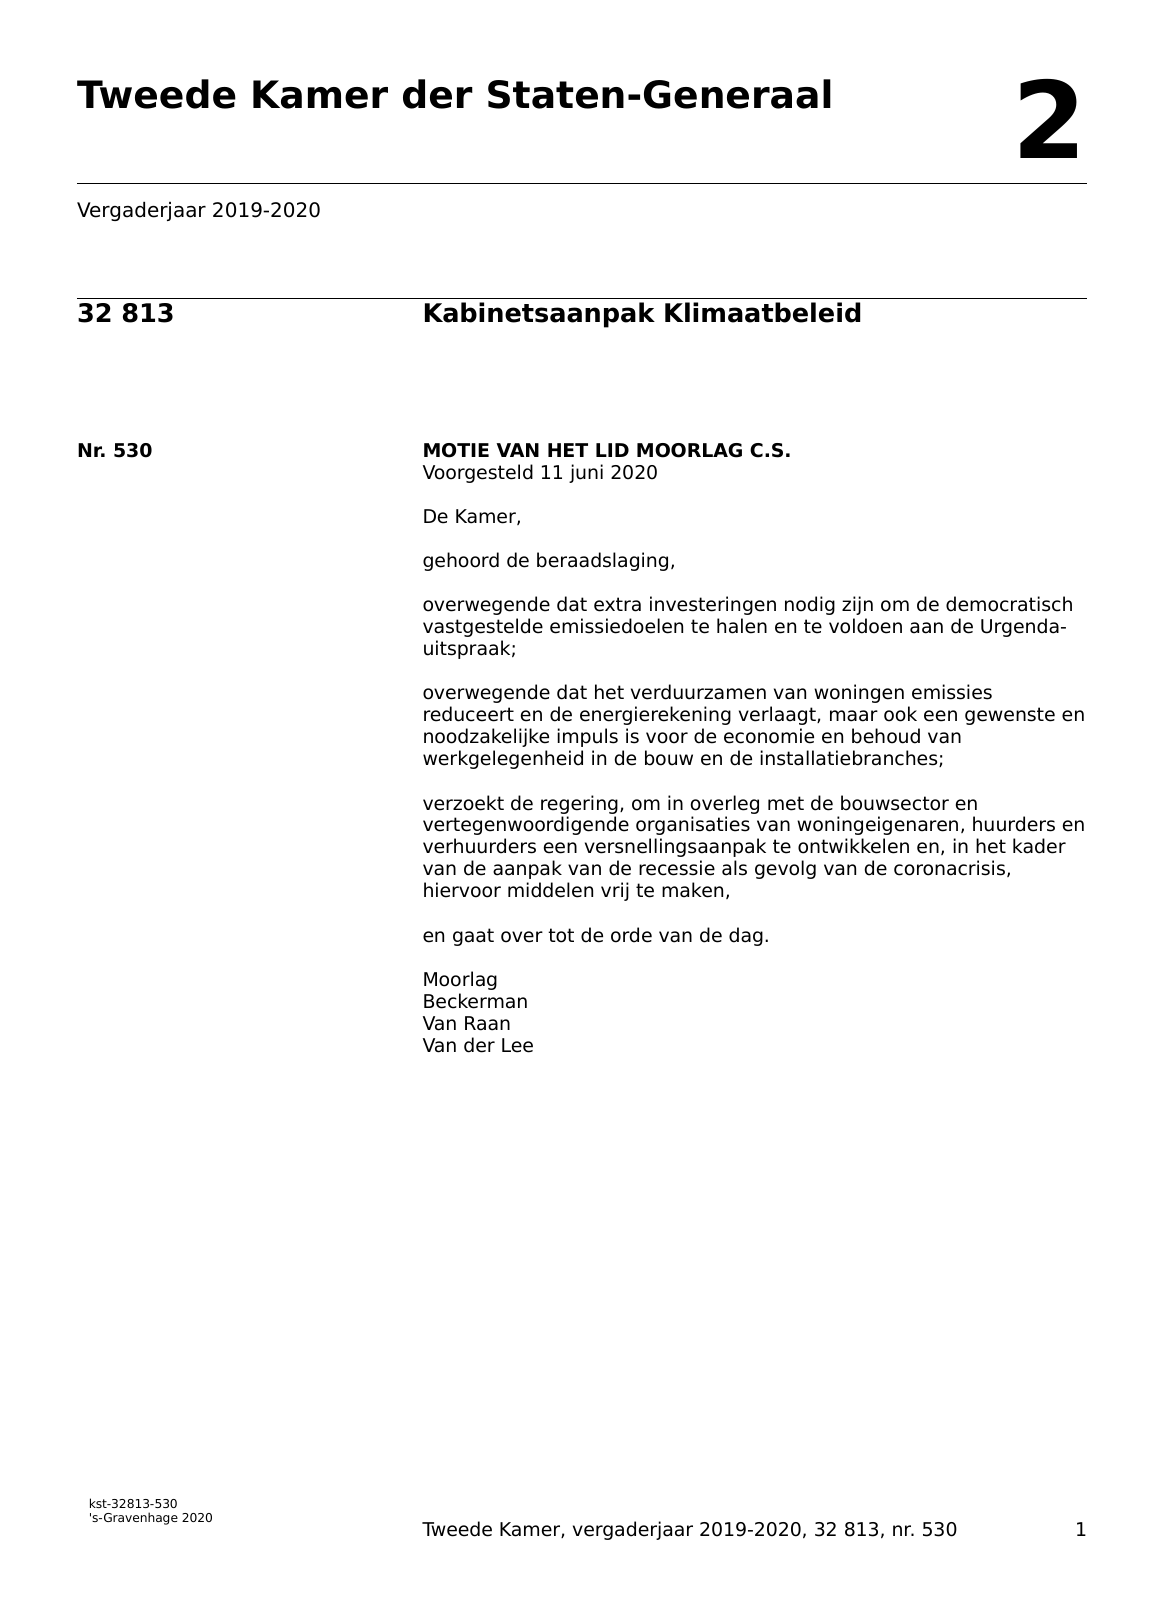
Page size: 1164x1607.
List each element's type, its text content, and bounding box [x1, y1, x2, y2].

text De Kamer, [422, 506, 1087, 528]
text Van Raan [422, 1013, 1087, 1034]
table_header 2 [886, 59, 1087, 183]
text Voorgesteld 11 juni 2020 [422, 462, 1087, 484]
text Moorlag [422, 969, 1087, 991]
text gehoord de beraadslaging, [422, 550, 1087, 572]
subtitle Nr. 530 MOTIE VAN HET LID MOORLAG C.S. [77, 440, 1087, 462]
table_header Tweede Kamer der Staten-Generaal [77, 59, 886, 183]
text overwegende dat extra investeringen nodig zijn om de democratisch vastgestelde emissiedoelen te halen en te voldoen aan de Urgenda-uitspraak; [422, 594, 1087, 660]
table_cell Vergaderjaar 2019-2020 [77, 184, 1087, 298]
text overwegende dat het verduurzamen van woningen emissies reduceert en de energierekening verlaagt, maar ook een gewenste en noodzakelijke impuls is voor de economie en behoud van werkgelegenheid in de bouw en de installatiebranches; [422, 682, 1087, 770]
text Van der Lee [422, 1034, 1087, 1057]
text verzoekt de regering, om in overleg met de bouwsector en vertegenwoordigende organisaties van woningeigenaren, huurders en verhuurders een versnellingsaanpak te ontwikkelen en, in het kader van de aanpak van de recessie als gevolg van de coronacrisis, hiervoor middelen vrij te maken, [422, 792, 1087, 902]
subtitle 32 813 Kabinetsaanpak Klimaatbeleid [77, 299, 1087, 329]
text kst-32813-530 [88, 1497, 323, 1511]
text Beckerman [422, 991, 1087, 1013]
text en gaat over tot de orde van de dag. [422, 924, 1087, 946]
text 's-Gravenhage 2020 [88, 1511, 323, 1525]
